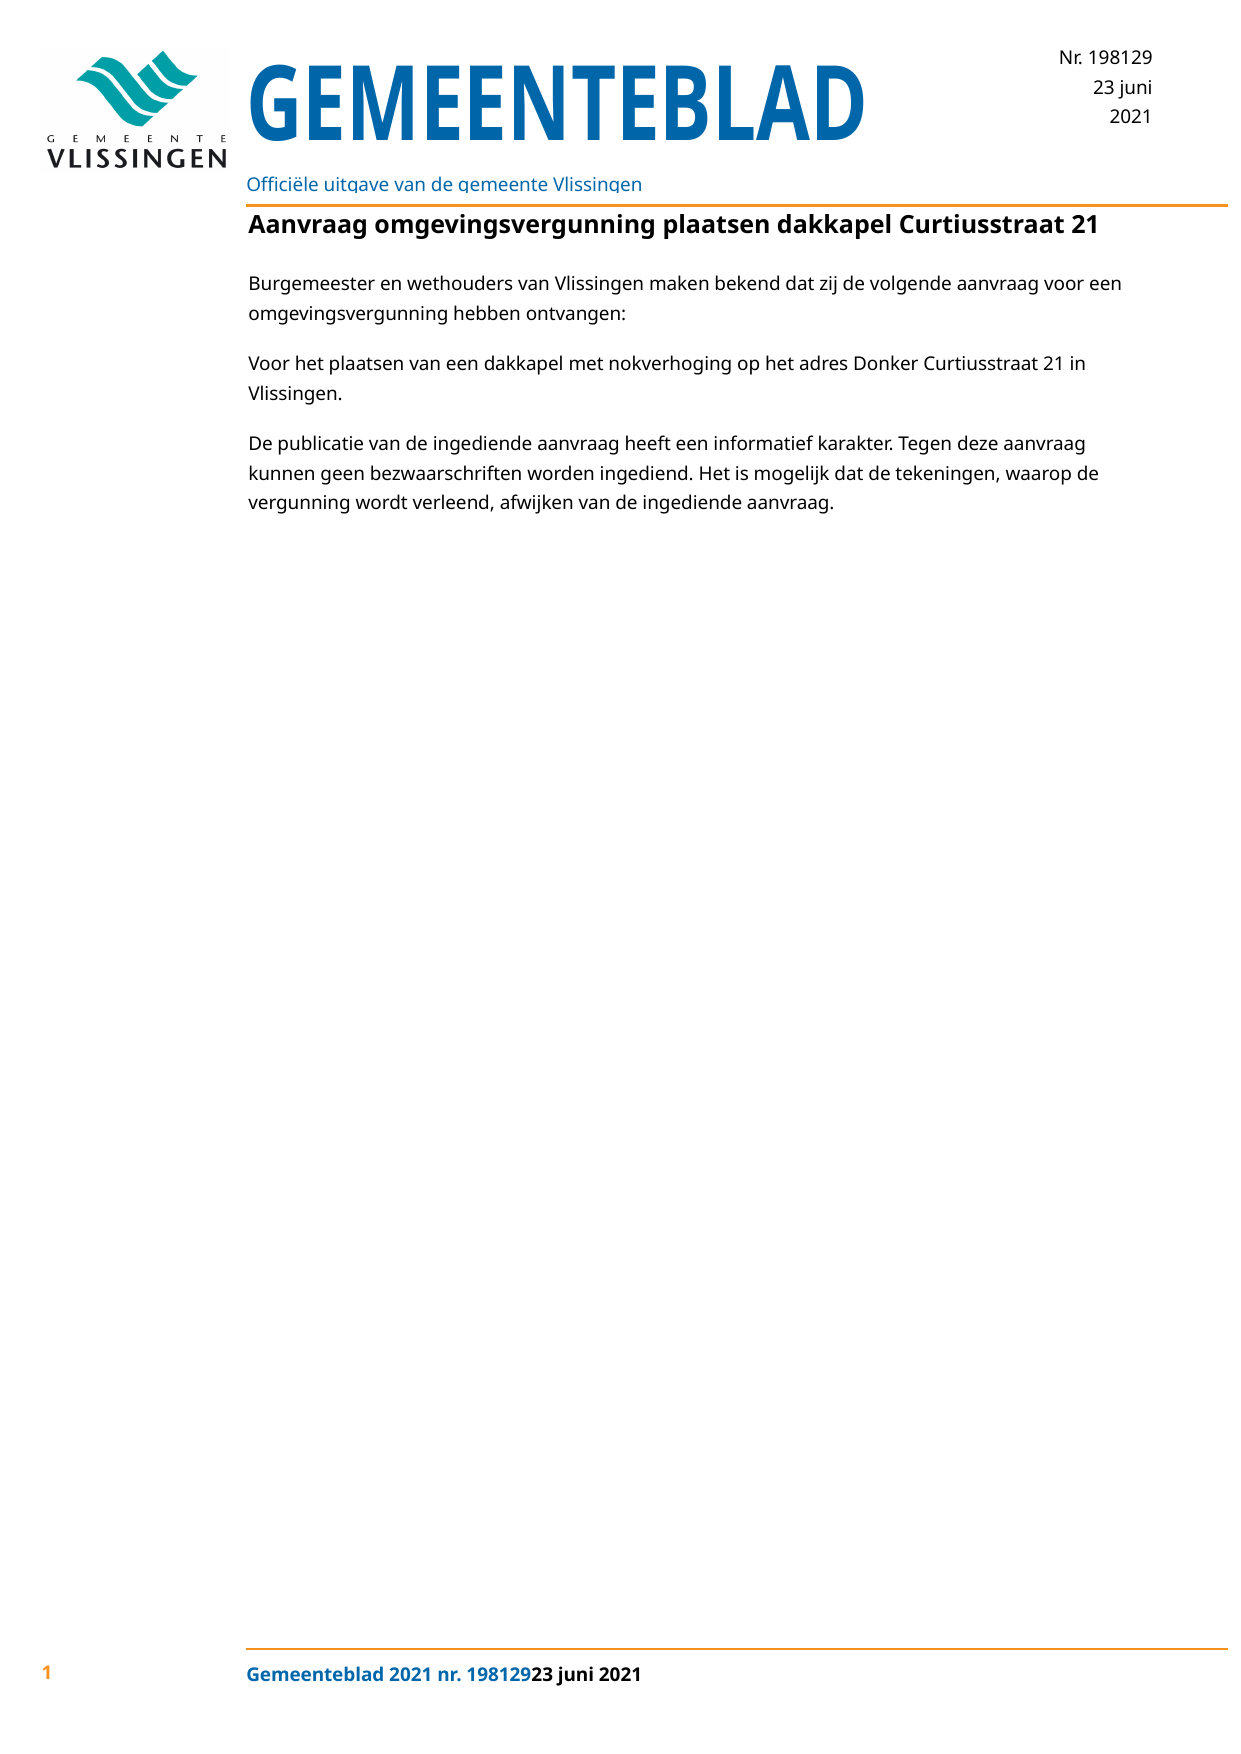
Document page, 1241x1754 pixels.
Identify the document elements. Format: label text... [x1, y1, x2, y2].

text Aanvraag omgevingsvergunning plaatsen dakkapel Curtiusstraat 21 [248, 207, 1152, 241]
picture [41, 47, 231, 172]
text Voor het plaatsen van een dakkapel met nokverhoging op het adres Donker Curtiusstraat 21 in Vlissingen. [248, 350, 1152, 406]
text Burgemeester en wethouders van Vlissingen maken bekend dat zij de volgende aanvraag voor een omgevingsvergunning hebben ontvangen: [248, 270, 1152, 326]
text De publicatie van de ingediende aanvraag heeft een informatief karakter. Tegen deze aanvraag kunnen geen bezwaarschriften worden ingediend. Het is mogelijk dat de tekeningen, waarop de vergunning wordt verleend, afwijken van de ingediende aanvraag. [248, 430, 1152, 515]
